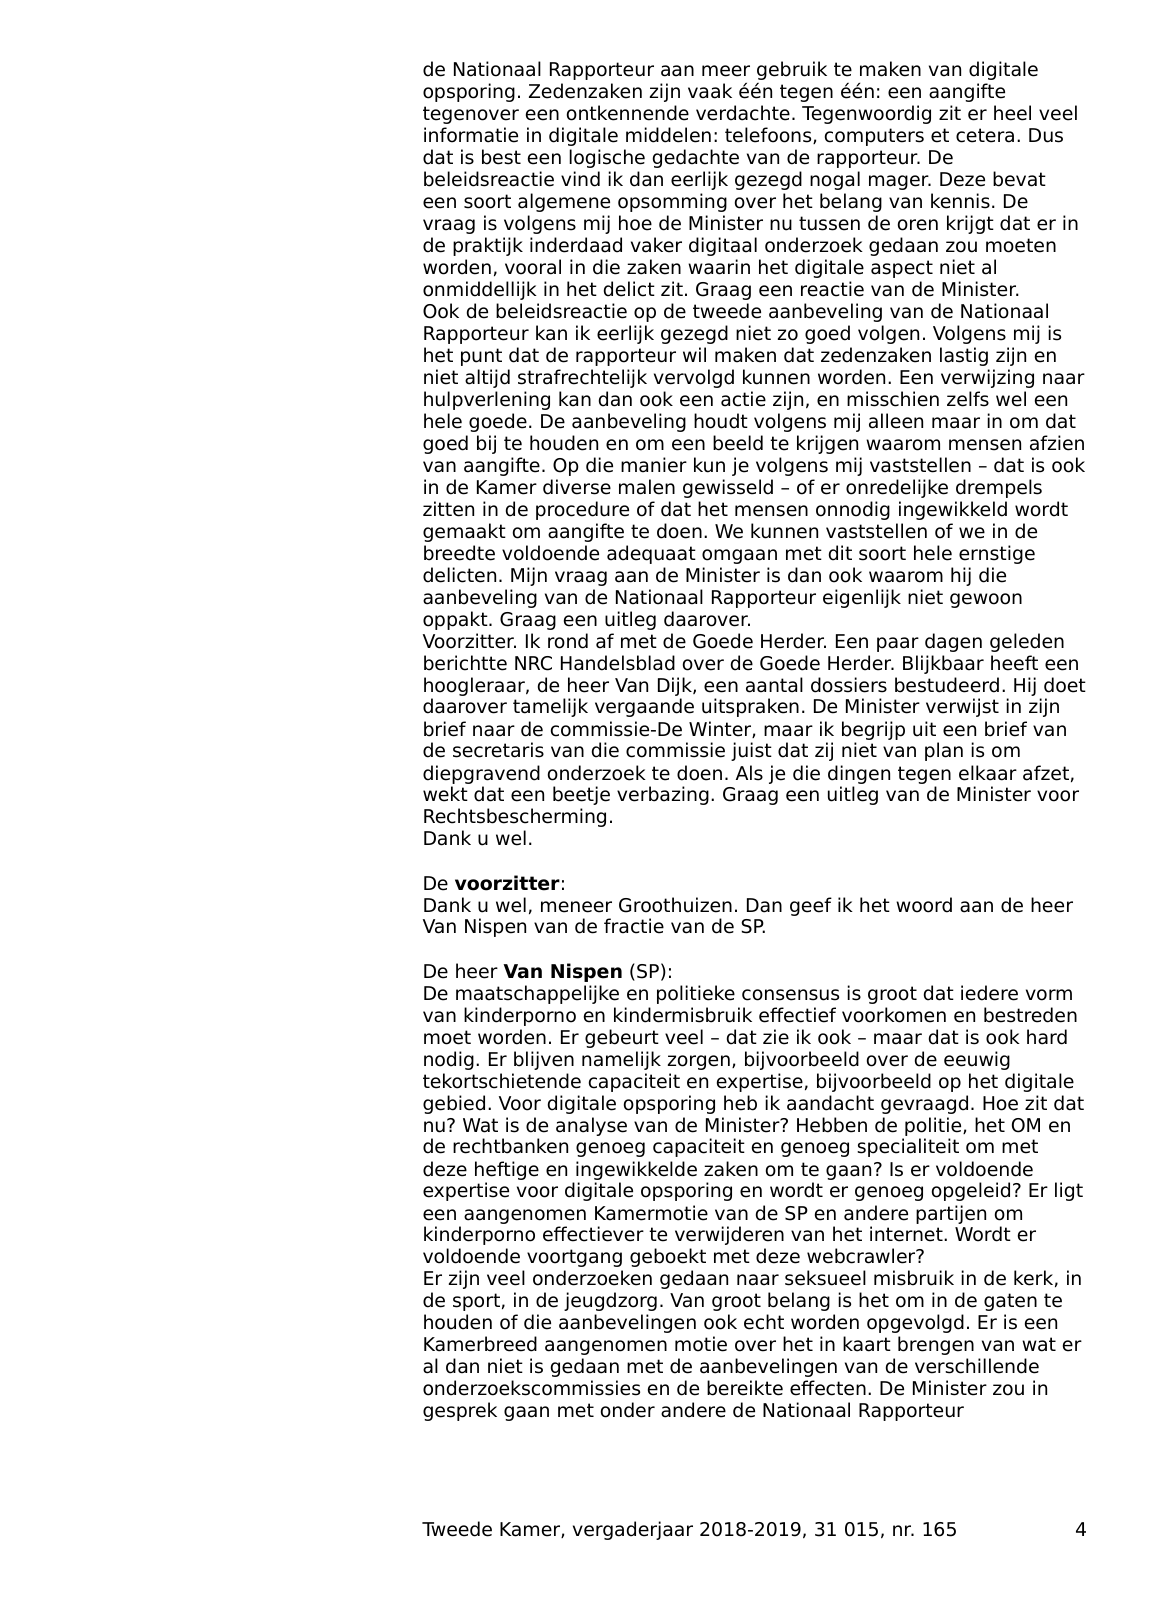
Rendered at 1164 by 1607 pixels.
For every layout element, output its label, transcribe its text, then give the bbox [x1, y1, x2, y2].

text De heer Van Nispen (SP): [422, 961, 1087, 983]
text Voorzitter. Ik rond af met de Goede Herder. Een paar dagen geleden berichtte NRC Handelsblad over de Goede Herder. Blijkbaar heeft een hoogleraar, de heer Van Dijk, een aantal dossiers bestudeerd. Hij doet daarover tamelijk vergaande uitspraken. De Minister verwijst in zijn brief naar de commissie-De Winter, maar ik begrijp uit een brief van de secretaris van die commissie juist dat zij niet van plan is om diepgravend onderzoek te doen. Als je die dingen tegen elkaar afzet, wekt dat een beetje verbazing. Graag een uitleg van de Minister voor Rechtsbescherming. [422, 631, 1087, 828]
text Ook de beleidsreactie op de tweede aanbeveling van de Nationaal Rapporteur kan ik eerlijk gezegd niet zo goed volgen. Volgens mij is het punt dat de rapporteur wil maken dat zedenzaken lastig zijn en niet altijd strafrechtelijk vervolgd kunnen worden. Een verwijzing naar hulpverlening kan dan ook een actie zijn, en misschien zelfs wel een hele goede. De aanbeveling houdt volgens mij alleen maar in om dat goed bij te houden en om een beeld te krijgen waarom mensen afzien van aangifte. Op die manier kun je volgens mij vaststellen – dat is ook in de Kamer diverse malen gewisseld – of er onredelijke drempels zitten in de procedure of dat het mensen onnodig ingewikkeld wordt gemaakt om aangifte te doen. We kunnen vaststellen of we in de breedte voldoende adequaat omgaan met dit soort hele ernstige delicten. Mijn vraag aan de Minister is dan ook waarom hij die aanbeveling van de Nationaal Rapporteur eigenlijk niet gewoon oppakt. Graag een uitleg daarover. [422, 301, 1087, 631]
text De maatschappelijke en politieke consensus is groot dat iedere vorm van kinderporno en kindermisbruik effectief voorkomen en bestreden moet worden. Er gebeurt veel – dat zie ik ook – maar dat is ook hard nodig. Er blijven namelijk zorgen, bijvoorbeeld over de eeuwig tekortschietende capaciteit en expertise, bijvoorbeeld op het digitale gebied. Voor digitale opsporing heb ik aandacht gevraagd. Hoe zit dat nu? Wat is de analyse van de Minister? Hebben de politie, het OM en de rechtbanken genoeg capaciteit en genoeg specialiteit om met deze heftige en ingewikkelde zaken om te gaan? Is er voldoende expertise voor digitale opsporing en wordt er genoeg opgeleid? Er ligt een aangenomen Kamermotie van de SP en andere partijen om kinderporno effectiever te verwijderen van het internet. Wordt er voldoende voortgang geboekt met deze webcrawler? [422, 983, 1087, 1268]
text Dank u wel. [422, 828, 1087, 850]
text de Nationaal Rapporteur aan meer gebruik te maken van digitale opsporing. Zedenzaken zijn vaak één tegen één: een aangifte tegenover een ontkennende verdachte. Tegenwoordig zit er heel veel informatie in digitale middelen: telefoons, computers et cetera. Dus dat is best een logische gedachte van de rapporteur. De beleidsreactie vind ik dan eerlijk gezegd nogal mager. Deze bevat een soort algemene opsomming over het belang van kennis. De vraag is volgens mij hoe de Minister nu tussen de oren krijgt dat er in de praktijk inderdaad vaker digitaal onderzoek gedaan zou moeten worden, vooral in die zaken waarin het digitale aspect niet al onmiddellijk in het delict zit. Graag een reactie van de Minister. [422, 59, 1087, 301]
text De voorzitter: [422, 872, 1087, 894]
text Er zijn veel onderzoeken gedaan naar seksueel misbruik in de kerk, in de sport, in de jeugdzorg. Van groot belang is het om in de gaten te houden of die aanbevelingen ook echt worden opgevolgd. Er is een Kamerbreed aangenomen motie over het in kaart brengen van wat er al dan niet is gedaan met de aanbevelingen van de verschillende onderzoekscommissies en de bereikte effecten. De Minister zou in gesprek gaan met onder andere de Nationaal Rapporteur [422, 1268, 1087, 1422]
text Dank u wel, meneer Groothuizen. Dan geef ik het woord aan de heer Van Nispen van de fractie van de SP. [422, 894, 1087, 938]
